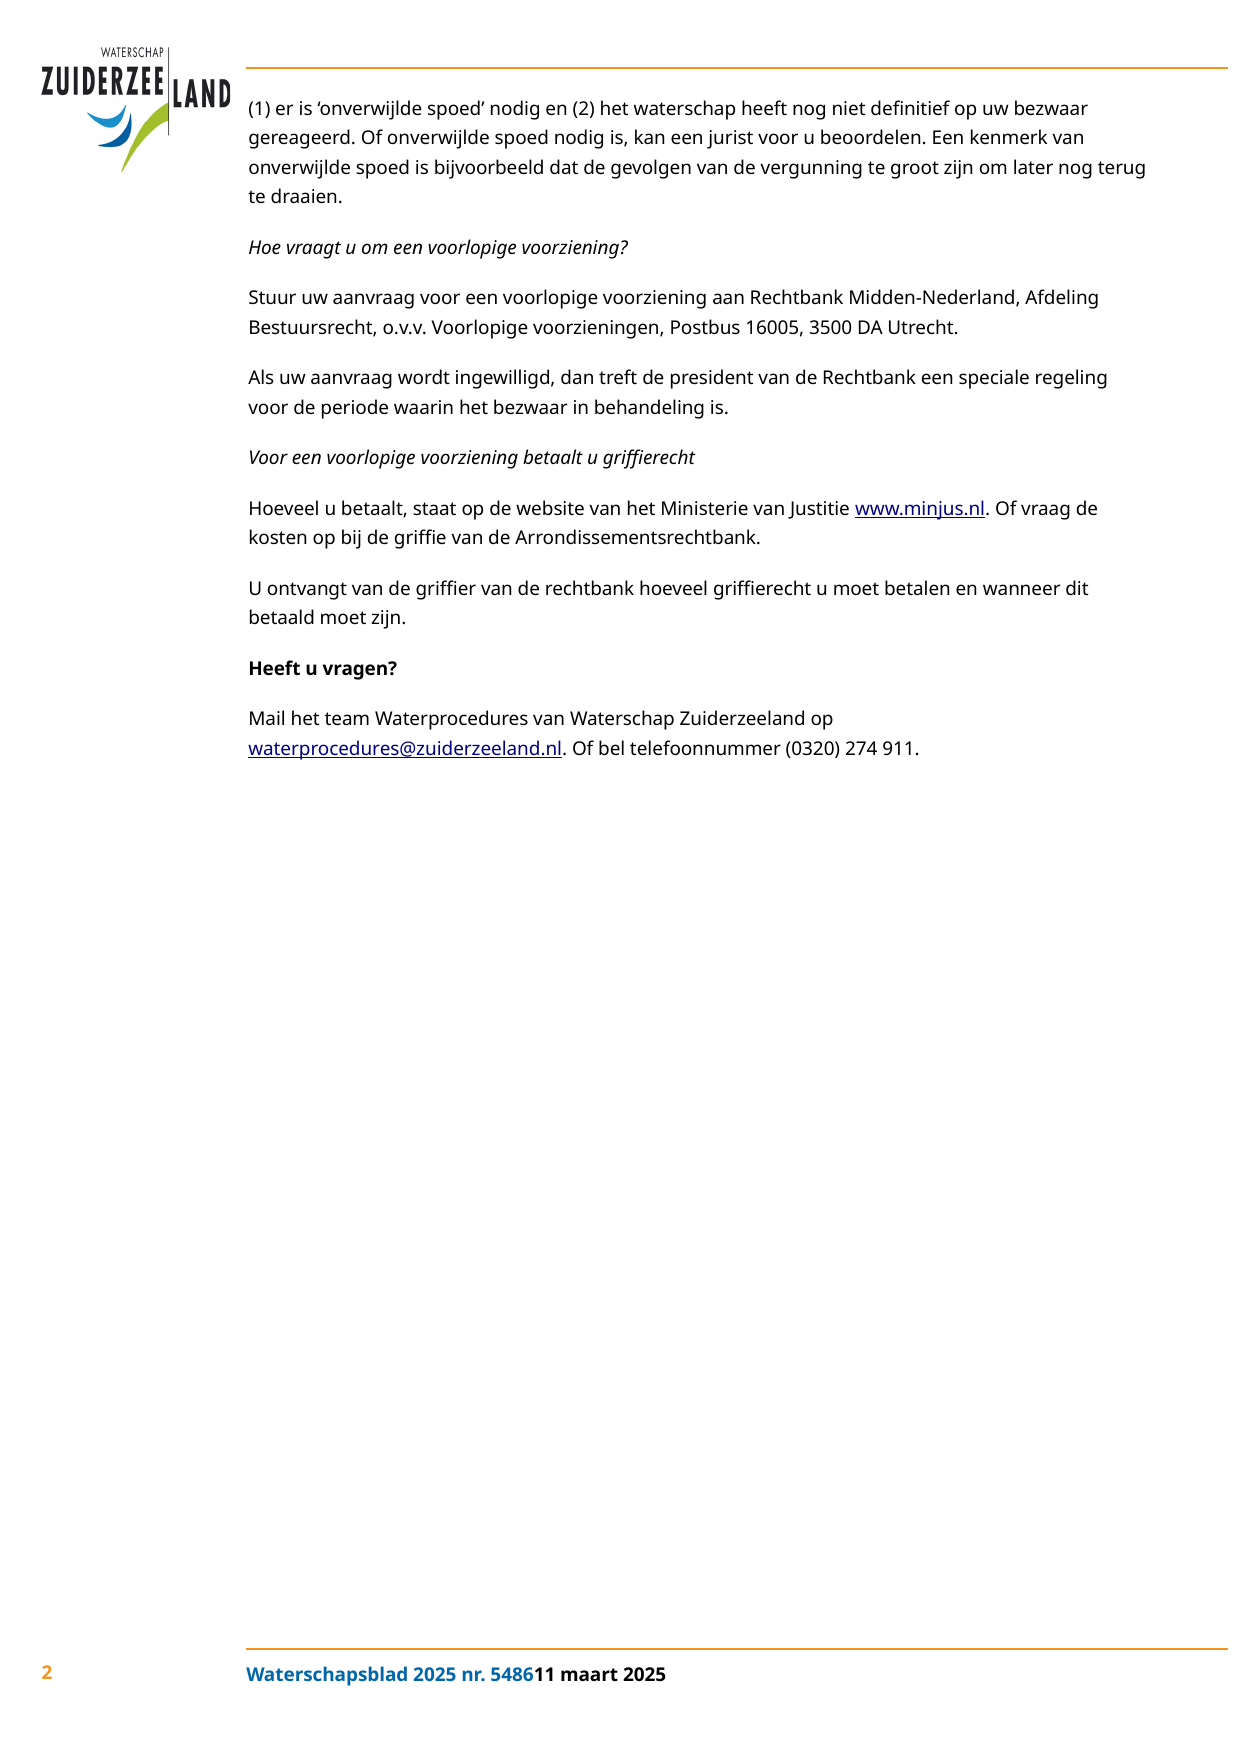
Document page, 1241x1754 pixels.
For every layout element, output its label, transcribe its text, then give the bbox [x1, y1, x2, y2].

picture [41, 47, 231, 172]
text Hoeveel u betaalt, staat op de website van het Ministerie van Justitie www.minjus.nl. Of vraag de kosten op bij de griffie van de Arrondissementsrechtbank. [248, 495, 1152, 550]
text Hoe vraagt u om een voorlopige voorziening? [248, 234, 1152, 260]
text Mail het team Waterprocedures van Waterschap Zuiderzeeland op waterprocedures@zuiderzeeland.nl. Of bel telefoonnummer (0320) 274 911. [248, 705, 1152, 761]
text Voor een voorlopige voorziening betaalt u griffierecht [248, 444, 1152, 470]
text Als uw aanvraag wordt ingewilligd, dan treft de president van de Rechtbank een speciale regeling voor de periode waarin het bezwaar in behandeling is. [248, 364, 1152, 420]
text U ontvangt van de griffier van de rechtbank hoeveel griffierecht u moet betalen en wanneer dit betaald moet zijn. [248, 575, 1152, 630]
text Stuur uw aanvraag voor een voorlopige voorziening aan Rechtbank Midden-Nederland, Afdeling Bestuursrecht, o.v.v. Voorlopige voorzieningen, Postbus 16005, 3500 DA Utrecht. [248, 284, 1152, 340]
text (1) er is ‘onverwijlde spoed’ nodig en (2) het waterschap heeft nog niet definitief op uw bezwaar gereageerd. Of onverwijlde spoed nodig is, kan een jurist voor u beoordelen. Een kenmerk van onverwijlde spoed is bijvoorbeeld dat de gevolgen van de vergunning te groot zijn om later nog terug te draaien. [248, 95, 1152, 209]
text Heeft u vragen? [248, 655, 1152, 681]
